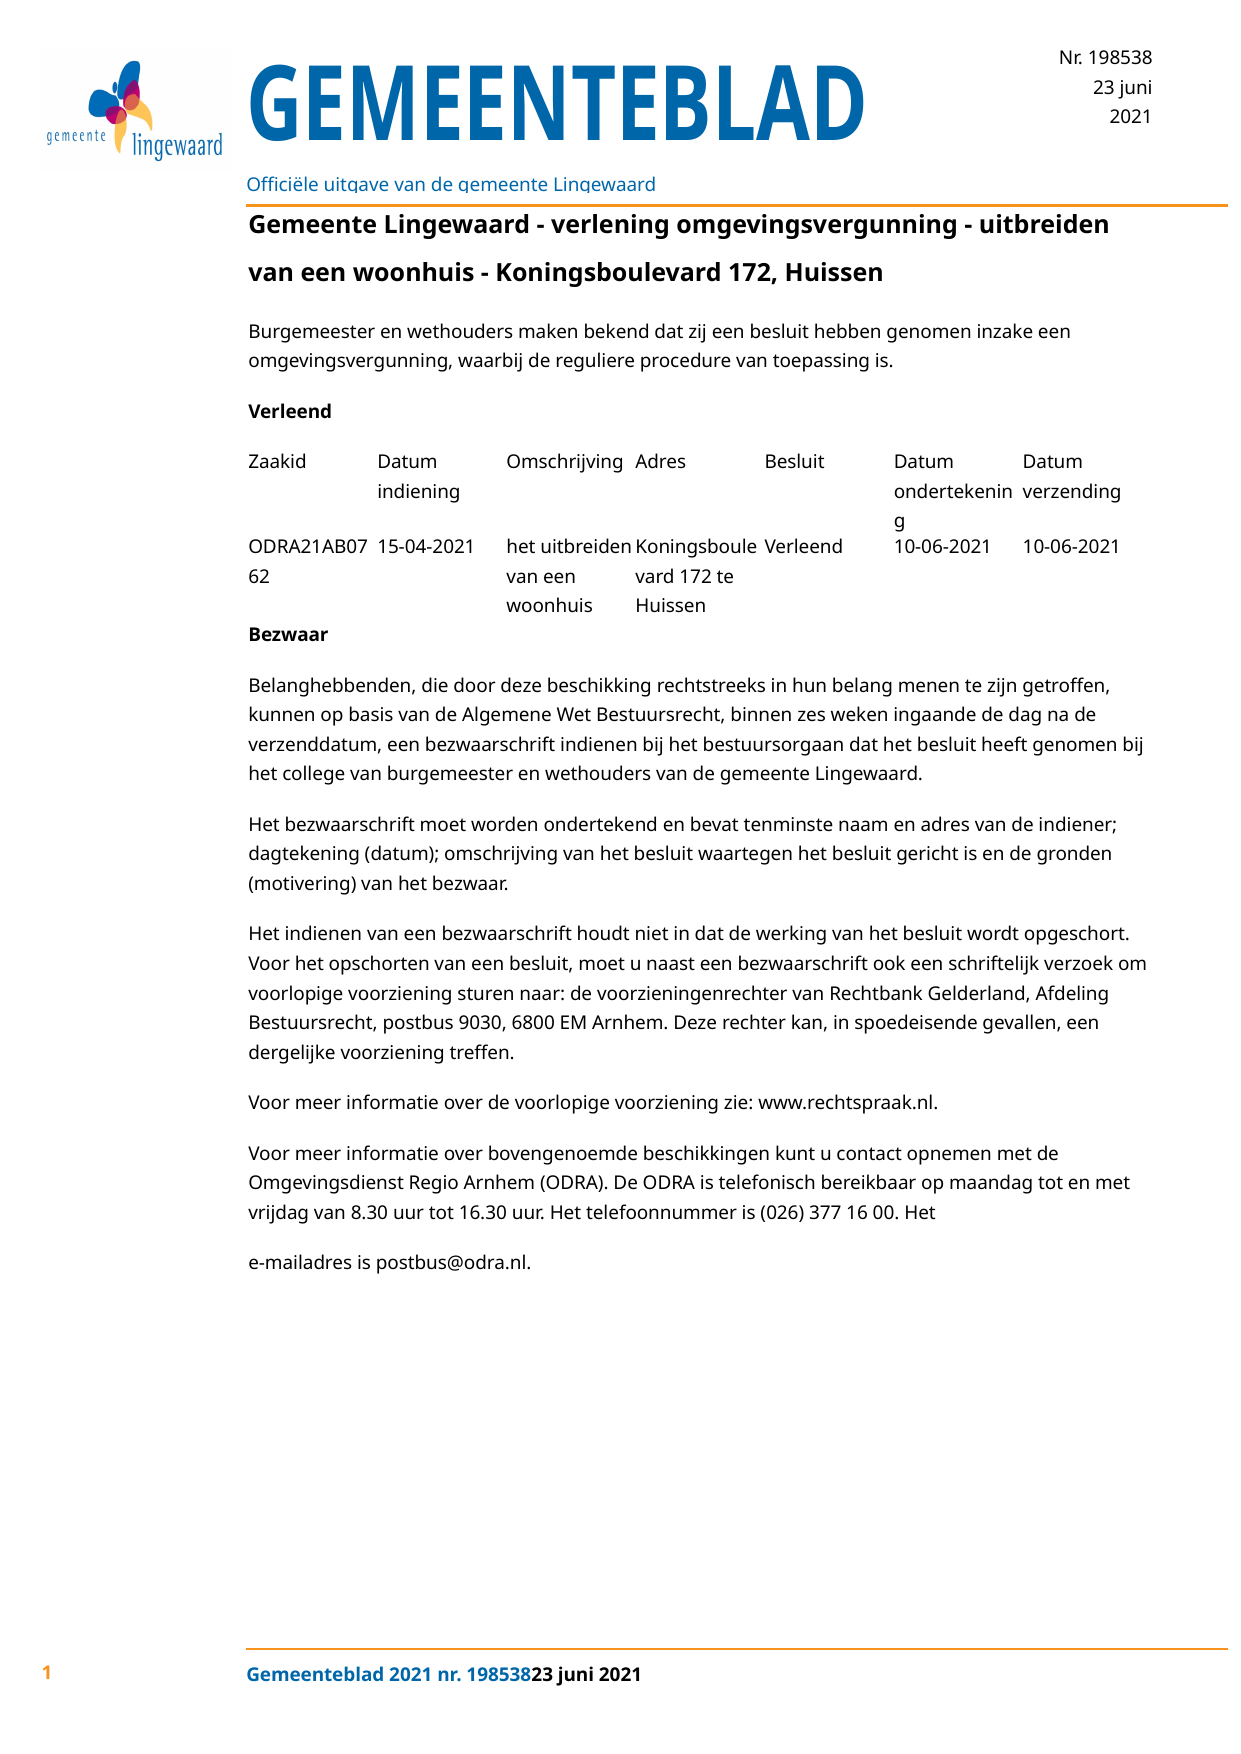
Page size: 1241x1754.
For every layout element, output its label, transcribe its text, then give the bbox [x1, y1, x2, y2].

table_cell 10-06-2021 [1023, 533, 1152, 618]
table_cell Koningsboulevard 172 te Huissen [635, 533, 764, 618]
table_cell ODRA21AB0762 [248, 533, 377, 618]
text Verleend [248, 398, 1152, 424]
text e-mailadres is postbus@odra.nl. [248, 1249, 1152, 1275]
text Gemeente Lingewaard - verlening omgevingsvergunning - uitbreiden van een woonhuis - Koningsboulevard 172, Huissen [248, 207, 1152, 288]
text Voor meer informatie over bovengenoemde beschikkingen kunt u contact opnemen met de Omgevingsdienst Regio Arnhem (ODRA). De ODRA is telefonisch bereikbaar op maandag tot en met vrijdag van 8.30 uur tot 16.30 uur. Het telefoonnummer is (026) 377 16 00. Het [248, 1140, 1152, 1225]
table_cell 15-04-2021 [377, 533, 506, 618]
text Het indienen van een bezwaarschrift houdt niet in dat de werking van het besluit wordt opgeschort. Voor het opschorten van een besluit, moet u naast een bezwaarschrift ook een schriftelijk verzoek om voorlopige voorziening sturen naar: de voorzieningenrechter van Rechtbank Gelderland, Afdeling Bestuursrecht, postbus 9030, 6800 EM Arnhem. Deze rechter kan, in spoedeisende gevallen, een dergelijke voorziening treffen. [248, 921, 1152, 1065]
table_header Datum indiening [377, 449, 506, 533]
text Voor meer informatie over de voorlopige voorziening zie: www.rechtspraak.nl. [248, 1089, 1152, 1115]
picture [41, 47, 231, 172]
table_header Zaakid [248, 449, 377, 533]
table_header Besluit [764, 449, 893, 533]
table_header Datum verzending [1023, 449, 1152, 533]
table_cell 10-06-2021 [894, 533, 1022, 618]
text Het bezwaarschrift moet worden ondertekend en bevat tenminste naam en adres van de indiener; dagtekening (datum); omschrijving van het besluit waartegen het besluit gericht is en de gronden (motivering) van het bezwaar. [248, 811, 1152, 896]
table_header Datum ondertekening [894, 449, 1022, 533]
table_cell het uitbreiden van een woonhuis [506, 533, 635, 618]
text Bezwaar [248, 621, 1152, 647]
table_header Adres [635, 449, 764, 533]
table_cell Verleend [764, 533, 893, 618]
text Burgemeester en wethouders maken bekend dat zij een besluit hebben genomen inzake een omgevingsvergunning, waarbij de reguliere procedure van toepassing is. [248, 318, 1152, 373]
text Belanghebbenden, die door deze beschikking rechtstreeks in hun belang menen te zijn getroffen, kunnen op basis van de Algemene Wet Bestuursrecht, binnen zes weken ingaande de dag na de verzenddatum, een bezwaarschrift indienen bij het bestuursorgaan dat het besluit heeft genomen bij het college van burgemeester en wethouders van de gemeente Lingewaard. [248, 672, 1152, 786]
table_header Omschrijving [506, 449, 635, 533]
